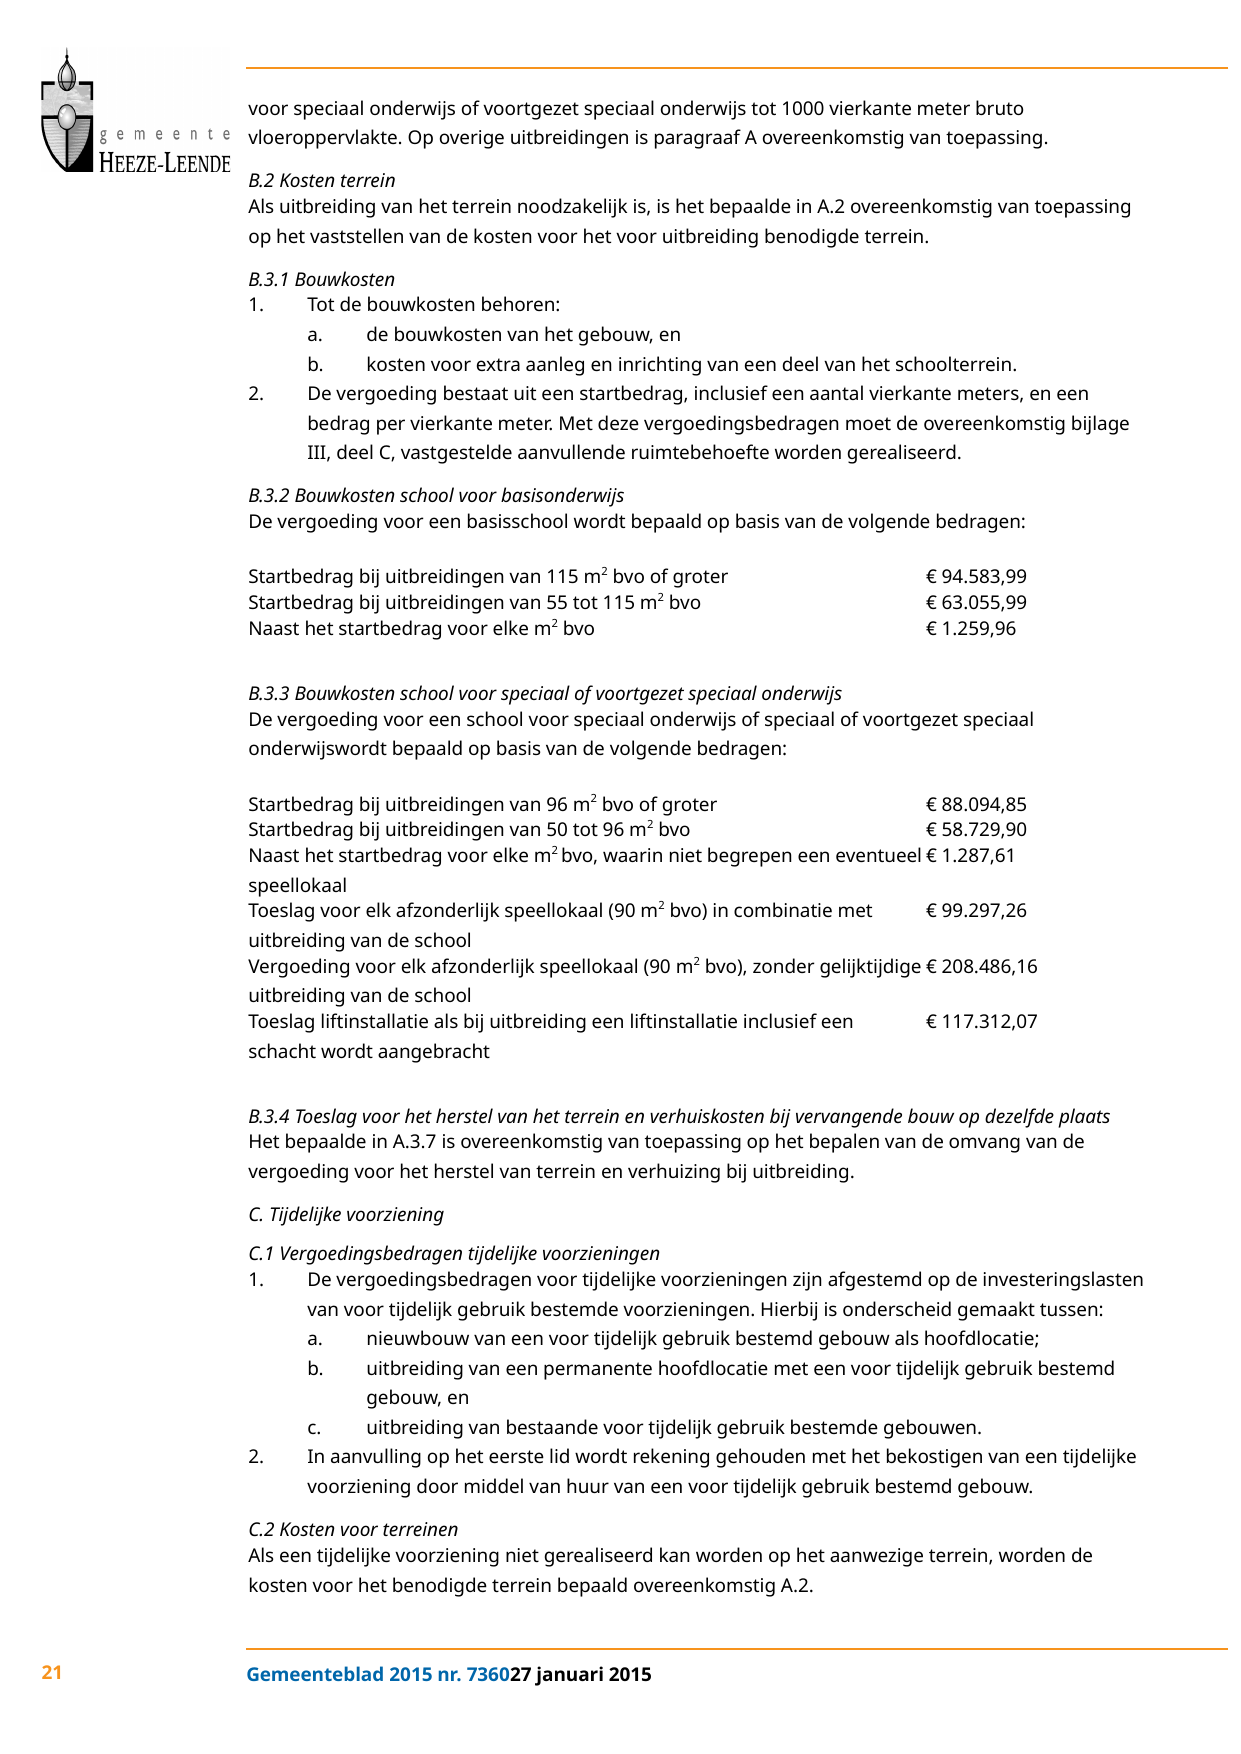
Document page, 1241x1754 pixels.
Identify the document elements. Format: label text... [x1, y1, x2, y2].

text Als een tijdelijke voorziening niet gerealiseerd kan worden op het aanwezige terrein, worden de kosten voor het benodigde terrein bepaald overeenkomstig A.2. [248, 1542, 1152, 1597]
picture [41, 47, 231, 172]
text De vergoeding voor een school voor speciaal onderwijs of speciaal of voortgezet speciaal onderwijswordt bepaald op basis van de volgende bedragen: [248, 706, 1152, 761]
list uitbreiding van bestaande voor tijdelijk gebruik bestemde gebouwen. [307, 1414, 1152, 1440]
table_cell Naast het startbedrag voor elke m2 bvo, waarin niet begrepen een eventueel speellokaal [248, 842, 926, 898]
table_cell € 1.259,96 [926, 615, 1152, 641]
text Als uitbreiding van het terrein noodzakelijk is, is het bepaalde in A.2 overeenkomstig van toepassing op het vaststellen van de kosten voor het voor uitbreiding benodigde terrein. [248, 193, 1152, 248]
text De vergoeding voor een basisschool wordt bepaald op basis van de volgende bedragen: [248, 508, 1152, 534]
text C.1 Vergoedingsbedragen tijdelijke voorzieningen [248, 1241, 1152, 1266]
table_cell € 58.729,90 [926, 817, 1152, 842]
table_cell Startbedrag bij uitbreidingen van 50 tot 96 m2 bvo [248, 817, 926, 842]
text B.3.3 Bouwkosten school voor speciaal of voortgezet speciaal onderwijs [248, 680, 1152, 706]
table_header Startbedrag bij uitbreidingen van 115 m2 bvo of groter [248, 564, 926, 589]
list de bouwkosten van het gebouw, en [307, 321, 1152, 347]
list Tot de bouwkosten behoren: [248, 292, 1152, 317]
table_cell € 117.312,07 [926, 1008, 1152, 1063]
list In aanvulling op het eerste lid wordt rekening gehouden met het bekostigen van een tijdelijke voorziening door middel van huur van een voor tijdelijk gebruik bestemd gebouw. [248, 1444, 1152, 1499]
table_header € 94.583,99 [926, 564, 1152, 589]
table_cell € 63.055,99 [926, 590, 1152, 615]
list uitbreiding van een permanente hoofdlocatie met een voor tijdelijk gebruik bestemd gebouw, en [307, 1355, 1152, 1410]
list kosten voor extra aanleg en inrichting van een deel van het schoolterrein. [307, 351, 1152, 377]
text B.3.2 Bouwkosten school voor basisonderwijs [248, 483, 1152, 508]
text B.3.4 Toeslag voor het herstel van het terrein en verhuiskosten bij vervangende bouw op dezelfde plaats [248, 1103, 1152, 1128]
text Het bepaalde in A.3.7 is overeenkomstig van toepassing op het bepalen van de omvang van de vergoeding voor het herstel van terrein en verhuizing bij uitbreiding. [248, 1128, 1152, 1184]
text B.2 Kosten terrein [248, 167, 1152, 193]
list nieuwbouw van een voor tijdelijk gebruik bestemd gebouw als hoofdlocatie; [307, 1325, 1152, 1351]
list De vergoeding bestaat uit een startbedrag, inclusief een aantal vierkante meters, en een bedrag per vierkante meter. Met deze vergoedingsbedragen moet de overeenkomstig bijlage III, deel C, vastgestelde aanvullende ruimtebehoefte worden gerealiseerd. [248, 380, 1152, 465]
table_cell € 99.297,26 [926, 898, 1152, 953]
table_cell Naast het startbedrag voor elke m2 bvo [248, 615, 926, 641]
table_cell € 208.486,16 [926, 953, 1152, 1008]
table_cell Toeslag voor elk afzonderlijk speellokaal (90 m2 bvo) in combinatie met uitbreiding van de school [248, 898, 926, 953]
table_cell Vergoeding voor elk afzonderlijk speellokaal (90 m2 bvo), zonder gelijktijdige uitbreiding van de school [248, 953, 926, 1008]
table_header Startbedrag bij uitbreidingen van 96 m2 bvo of groter [248, 791, 926, 817]
table_cell € 1.287,61 [926, 842, 1152, 898]
text C.2 Kosten voor terreinen [248, 1516, 1152, 1542]
text C. Tijdelijke voorziening [248, 1201, 1152, 1227]
table_cell Toeslag liftinstallatie als bij uitbreiding een liftinstallatie inclusief een schacht wordt aangebracht [248, 1008, 926, 1063]
text B.3.1 Bouwkosten [248, 266, 1152, 292]
table_cell Startbedrag bij uitbreidingen van 55 tot 115 m2 bvo [248, 590, 926, 615]
table_header € 88.094,85 [926, 791, 1152, 817]
text voor speciaal onderwijs of voortgezet speciaal onderwijs tot 1000 vierkante meter bruto vloeroppervlakte. Op overige uitbreidingen is paragraaf A overeenkomstig van toepassing. [248, 95, 1152, 150]
list De vergoedingsbedragen voor tijdelijke voorzieningen zijn afgestemd op de investeringslasten van voor tijdelijk gebruik bestemde voorzieningen. Hierbij is onderscheid gemaakt tussen: [248, 1266, 1152, 1322]
